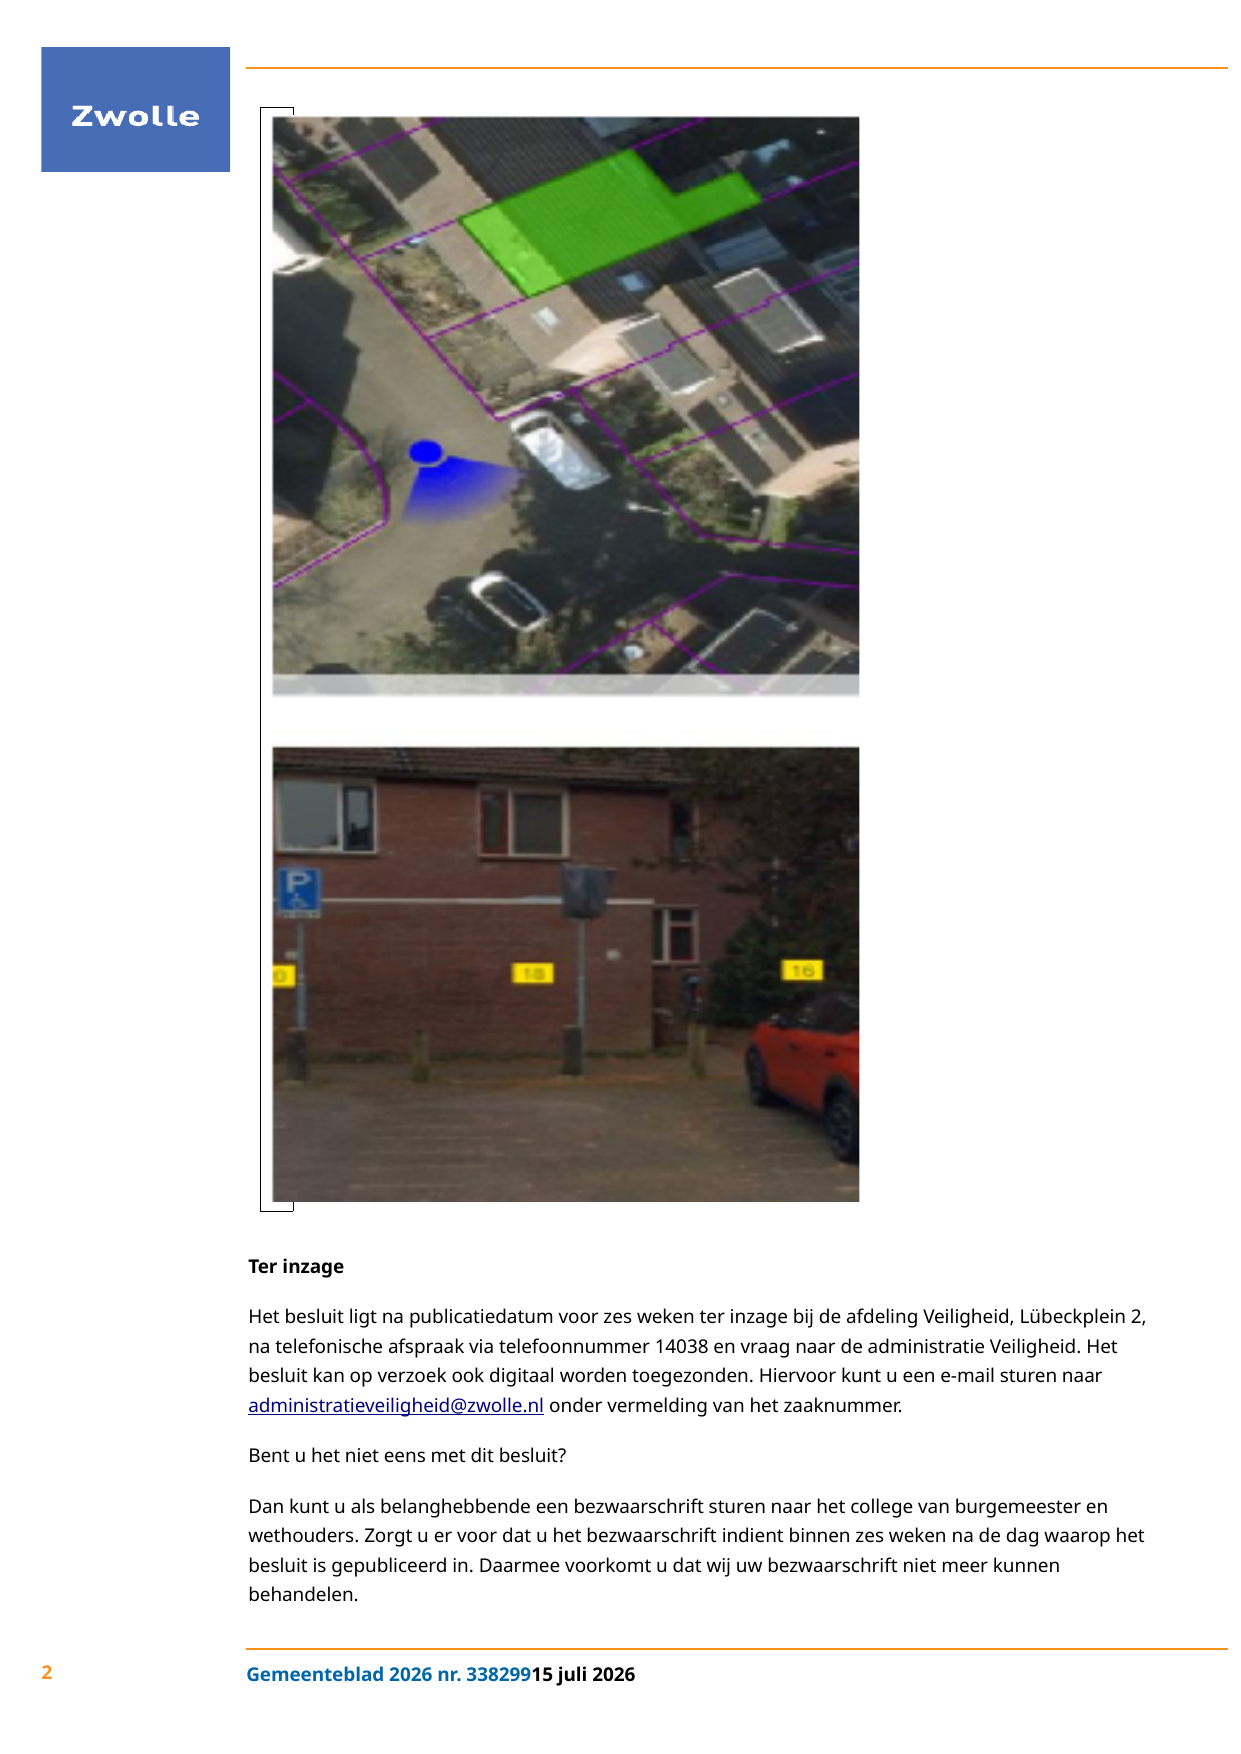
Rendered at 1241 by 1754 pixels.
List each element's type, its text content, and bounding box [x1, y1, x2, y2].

text Dan kunt u als belanghebbende een bezwaarschrift sturen naar het college van burgemeester en wethouders. Zorgt u er voor dat u het bezwaarschrift indient binnen zes weken na de dag waarop het besluit is gepubliceerd in. Daarmee voorkomt u dat wij uw bezwaarschrift niet meer kunnen behandelen. [248, 1493, 1152, 1607]
text Het besluit ligt na publicatiedatum voor zes weken ter inzage bij de afdeling Veiligheid, Lübeckplein 2, na telefonische afspraak via telefoonnummer 14038 en vraag naar de administratie Veiligheid. Het besluit kan op verzoek ook digitaal worden toegezonden. Hiervoor kunt u een e-mail sturen naar administratieveiligheid@zwolle.nl onder vermelding van het zaaknummer. [248, 1303, 1152, 1418]
picture [268, 115, 860, 1202]
picture [41, 47, 231, 172]
text Bent u het niet eens met dit besluit? [248, 1442, 1152, 1468]
text Ter inzage [248, 1253, 1152, 1278]
